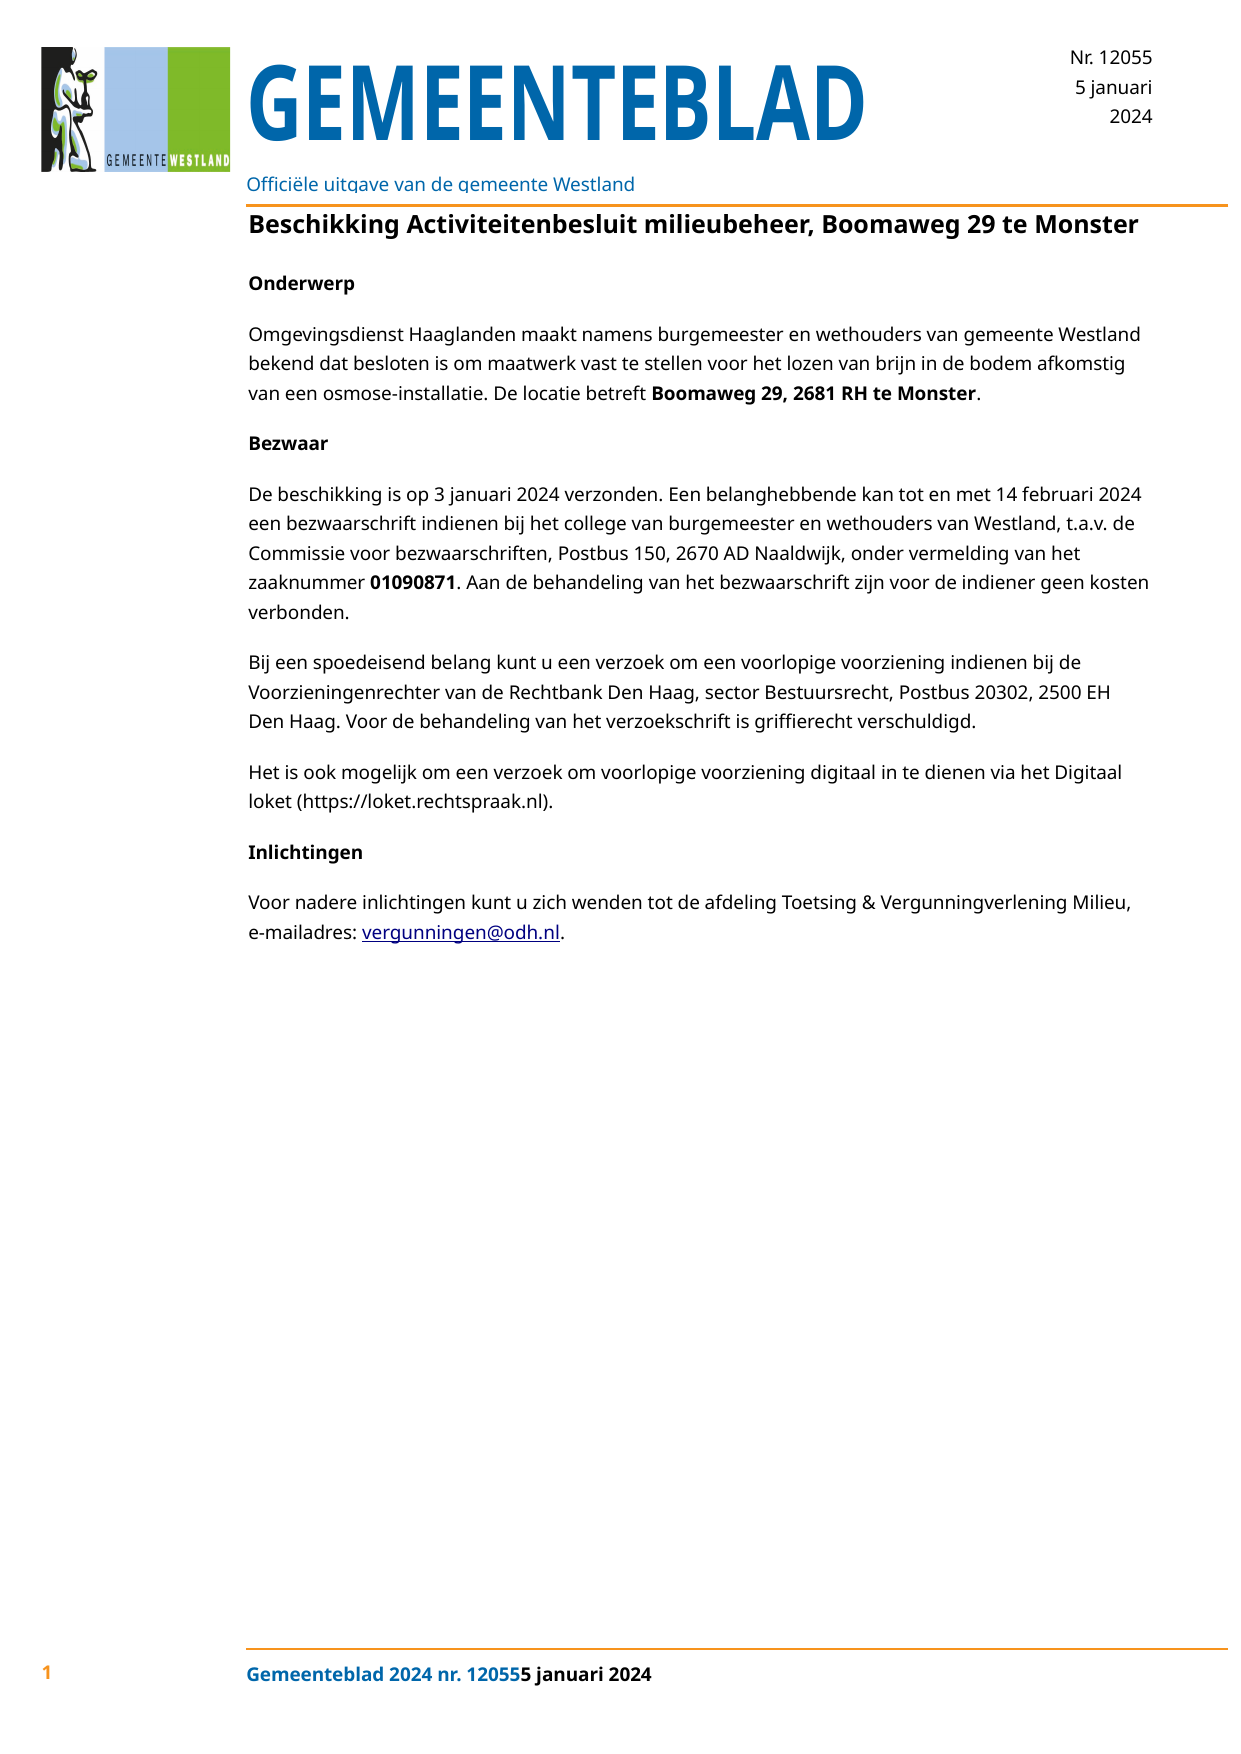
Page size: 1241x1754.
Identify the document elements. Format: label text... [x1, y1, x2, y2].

text Inlichtingen [248, 839, 1152, 865]
picture [41, 47, 231, 172]
text Bezwaar [248, 430, 1152, 456]
text Voor nadere inlichtingen kunt u zich wenden tot de afdeling Toetsing & Vergunningverlening Milieu, e-mailadres: vergunningen@odh.nl. [248, 889, 1152, 945]
text Bij een spoedeisend belang kunt u een verzoek om een voorlopige voorziening indienen bij de Voorzieningenrechter van de Rechtbank Den Haag, sector Bestuursrecht, Postbus 20302, 2500 EH Den Haag. Voor de behandeling van het verzoekschrift is griffierecht verschuldigd. [248, 649, 1152, 734]
text Omgevingsdienst Haaglanden maakt namens burgemeester en wethouders van gemeente Westland bekend dat besloten is om maatwerk vast te stellen voor het lozen van brijn in de bodem afkomstig van een osmose-installatie. De locatie betreft Boomaweg 29, 2681 RH te Monster. [248, 321, 1152, 406]
text Het is ook mogelijk om een verzoek om voorlopige voorziening digitaal in te dienen via het Digitaal loket (https://loket.rechtspraak.nl). [248, 759, 1152, 814]
text Onderwerp [248, 270, 1152, 296]
text De beschikking is op 3 januari 2024 verzonden. Een belanghebbende kan tot en met 14 februari 2024 een bezwaarschrift indienen bij het college van burgemeester en wethouders van Westland, t.a.v. de Commissie voor bezwaarschriften, Postbus 150, 2670 AD Naaldwijk, onder vermelding van het zaaknummer 01090871. Aan de behandeling van het bezwaarschrift zijn voor de indiener geen kosten verbonden. [248, 481, 1152, 625]
text Beschikking Activiteitenbesluit milieubeheer, Boomaweg 29 te Monster [248, 207, 1152, 241]
